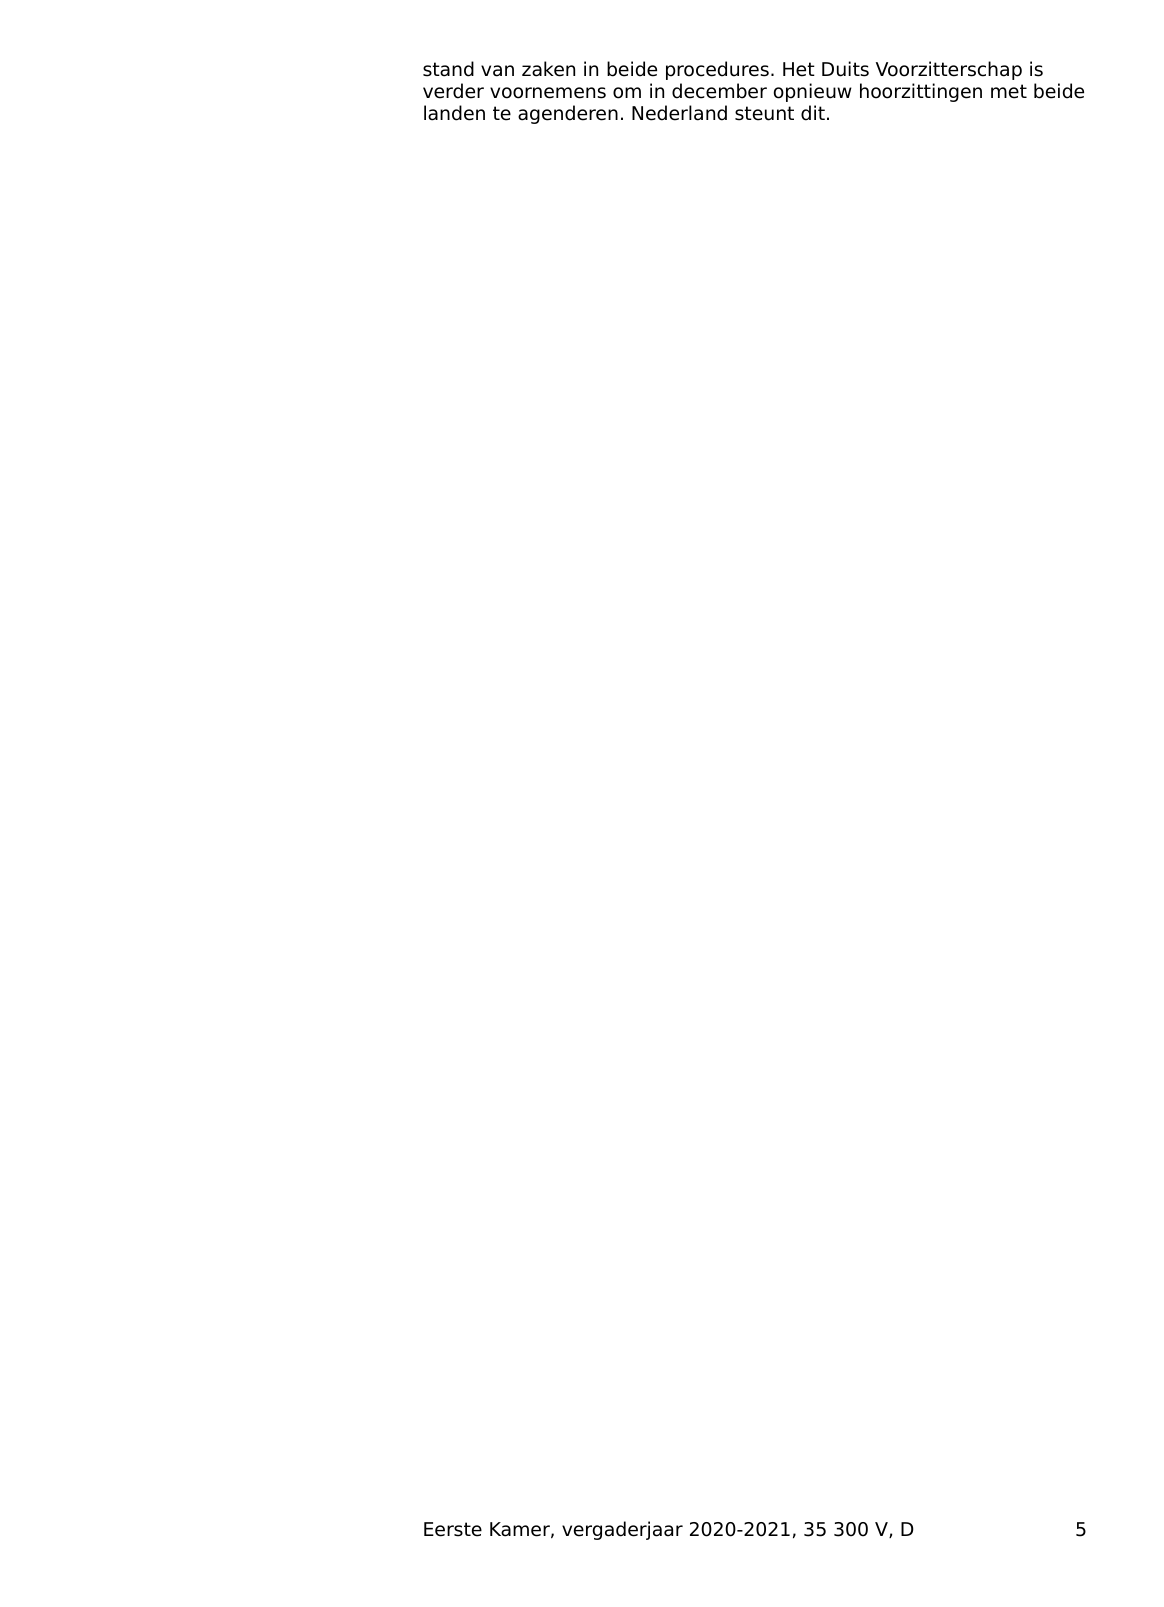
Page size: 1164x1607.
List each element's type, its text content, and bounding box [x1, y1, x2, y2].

text stand van zaken in beide procedures. Het Duits Voorzitterschap is verder voornemens om in december opnieuw hoorzittingen met beide landen te agenderen. Nederland steunt dit. [422, 59, 1087, 125]
